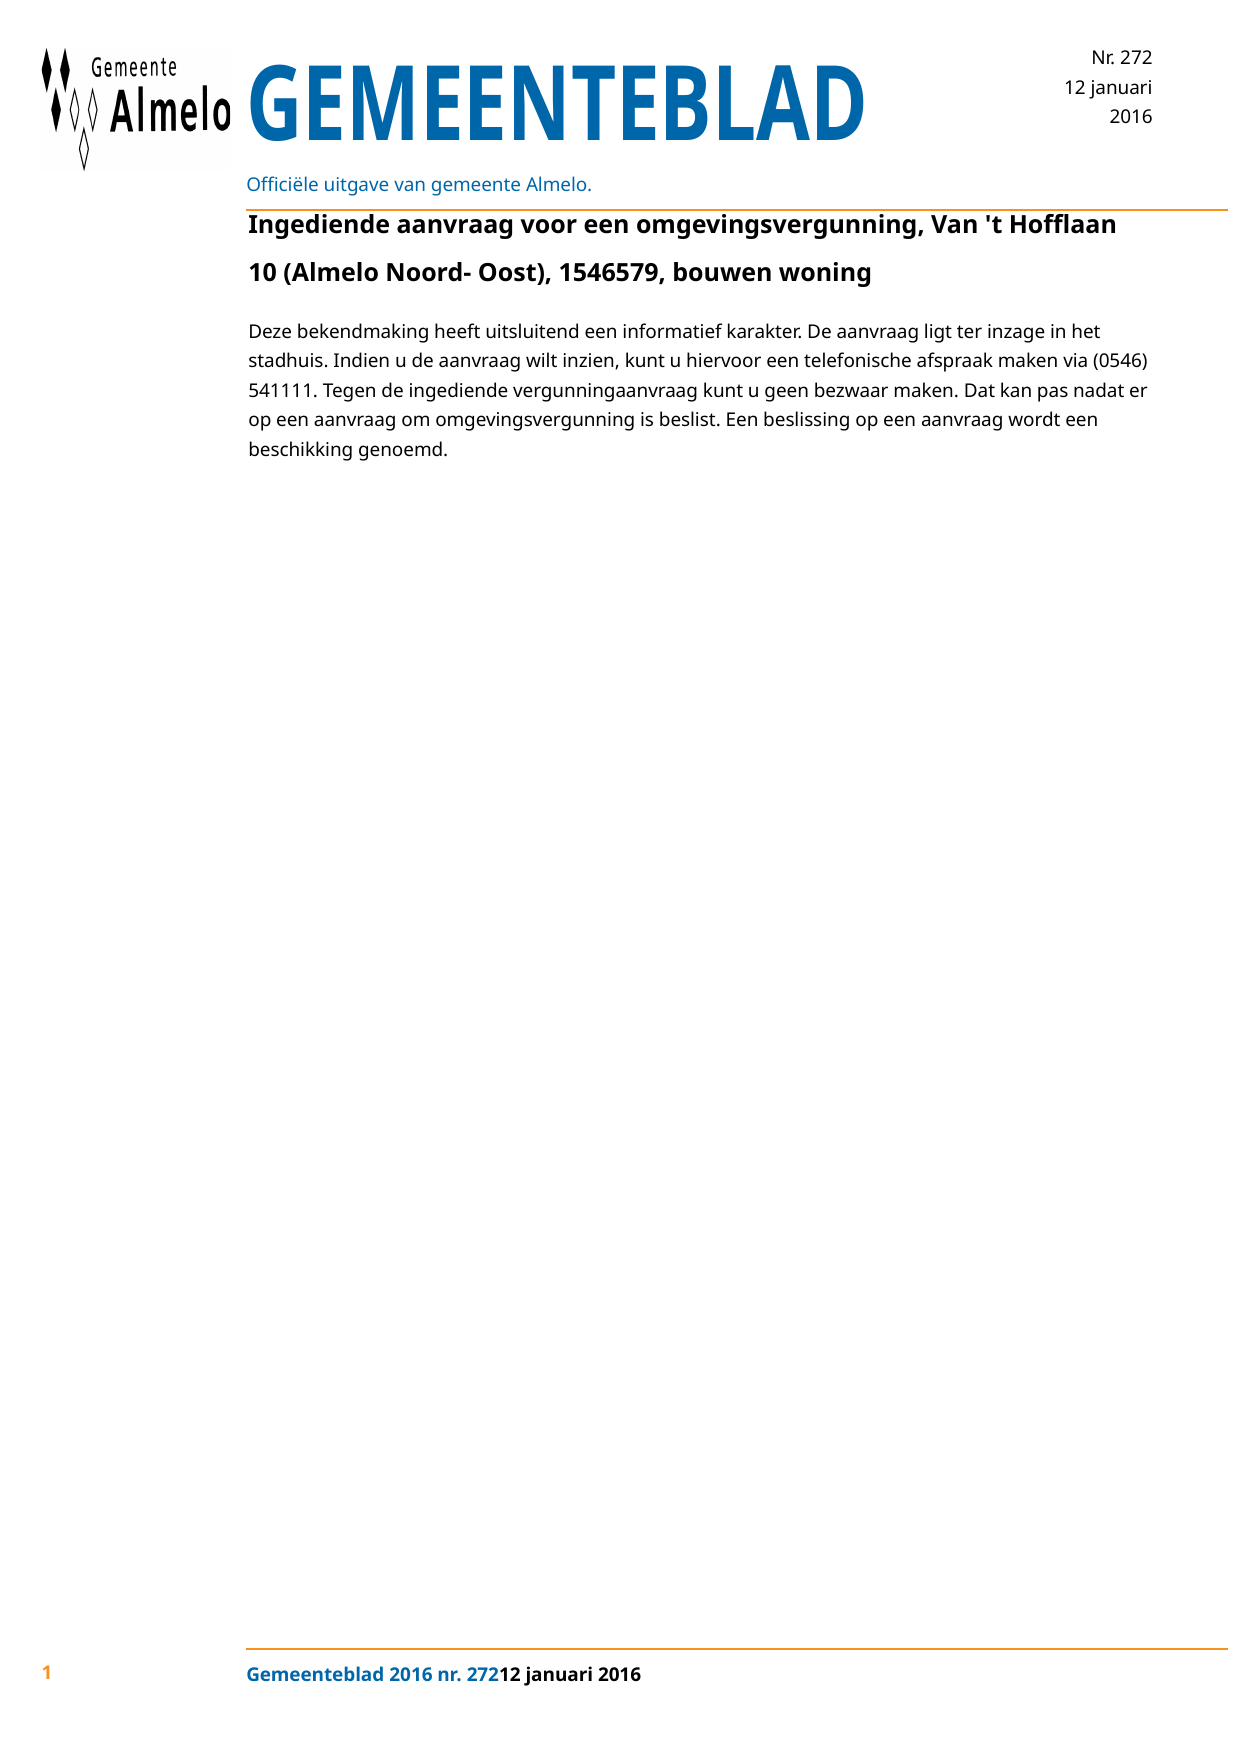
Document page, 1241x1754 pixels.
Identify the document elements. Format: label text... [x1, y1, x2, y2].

picture [41, 47, 231, 172]
text Ingediende aanvraag voor een omgevingsvergunning, Van 't Hofflaan 10 (Almelo Noord- Oost), 1546579, bouwen woning [248, 211, 1152, 288]
text Deze bekendmaking heeft uitsluitend een informatief karakter. De aanvraag ligt ter inzage in het stadhuis. Indien u de aanvraag wilt inzien, kunt u hiervoor een telefonische afspraak maken via (0546) 541111. Tegen de ingediende vergunningaanvraag kunt u geen bezwaar maken. Dat kan pas nadat er op een aanvraag om omgevingsvergunning is beslist. Een beslissing op een aanvraag wordt een beschikking genoemd. [248, 318, 1152, 462]
